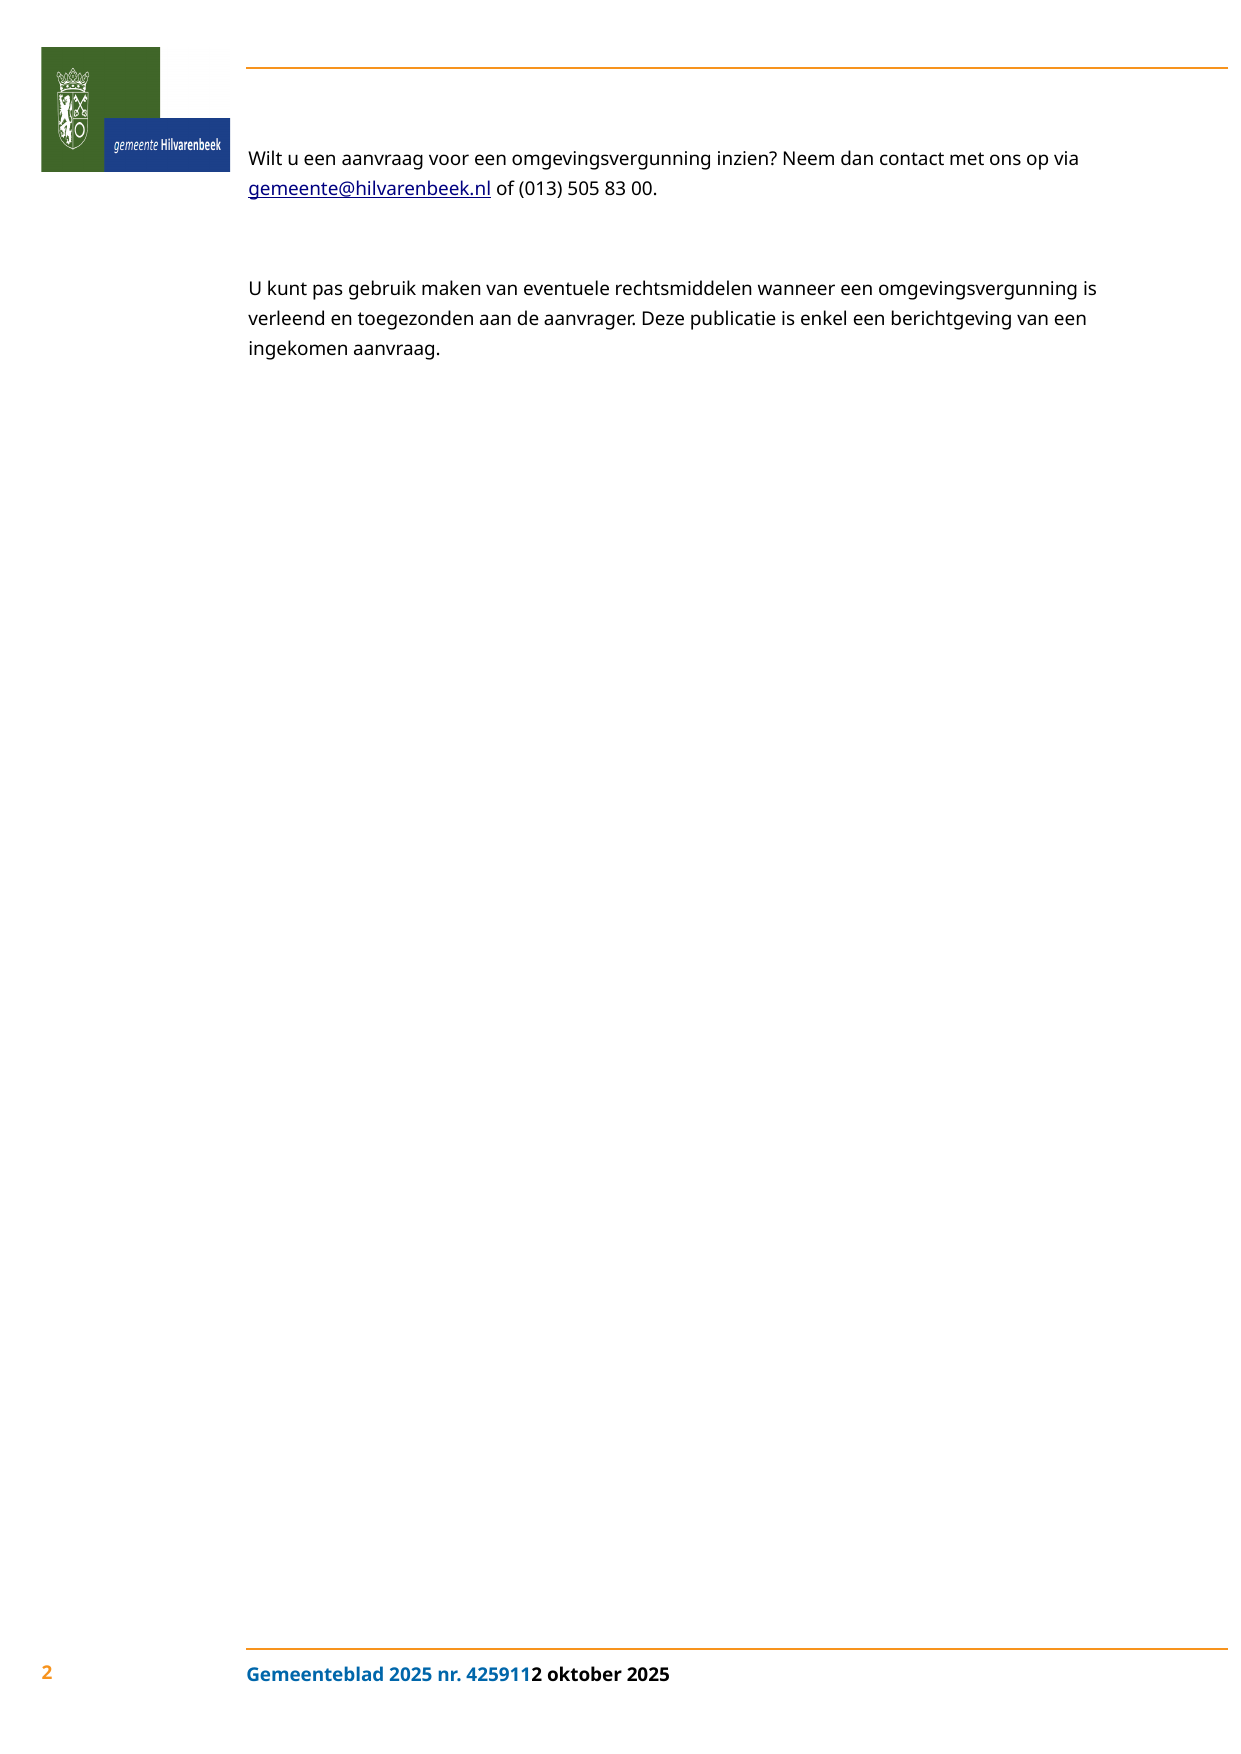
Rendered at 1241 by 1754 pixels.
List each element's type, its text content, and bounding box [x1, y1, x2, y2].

text Wilt u een aanvraag voor een omgevingsvergunning inzien? Neem dan contact met ons op via gemeente@hilvarenbeek.nl of (013) 505 83 00. [248, 145, 1152, 201]
picture [41, 47, 231, 172]
text U kunt pas gebruik maken van eventuele rechtsmiddelen wanneer een omgevingsvergunning is verleend en toegezonden aan de aanvrager. Deze publicatie is enkel een berichtgeving van een ingekomen aanvraag. [248, 276, 1152, 361]
